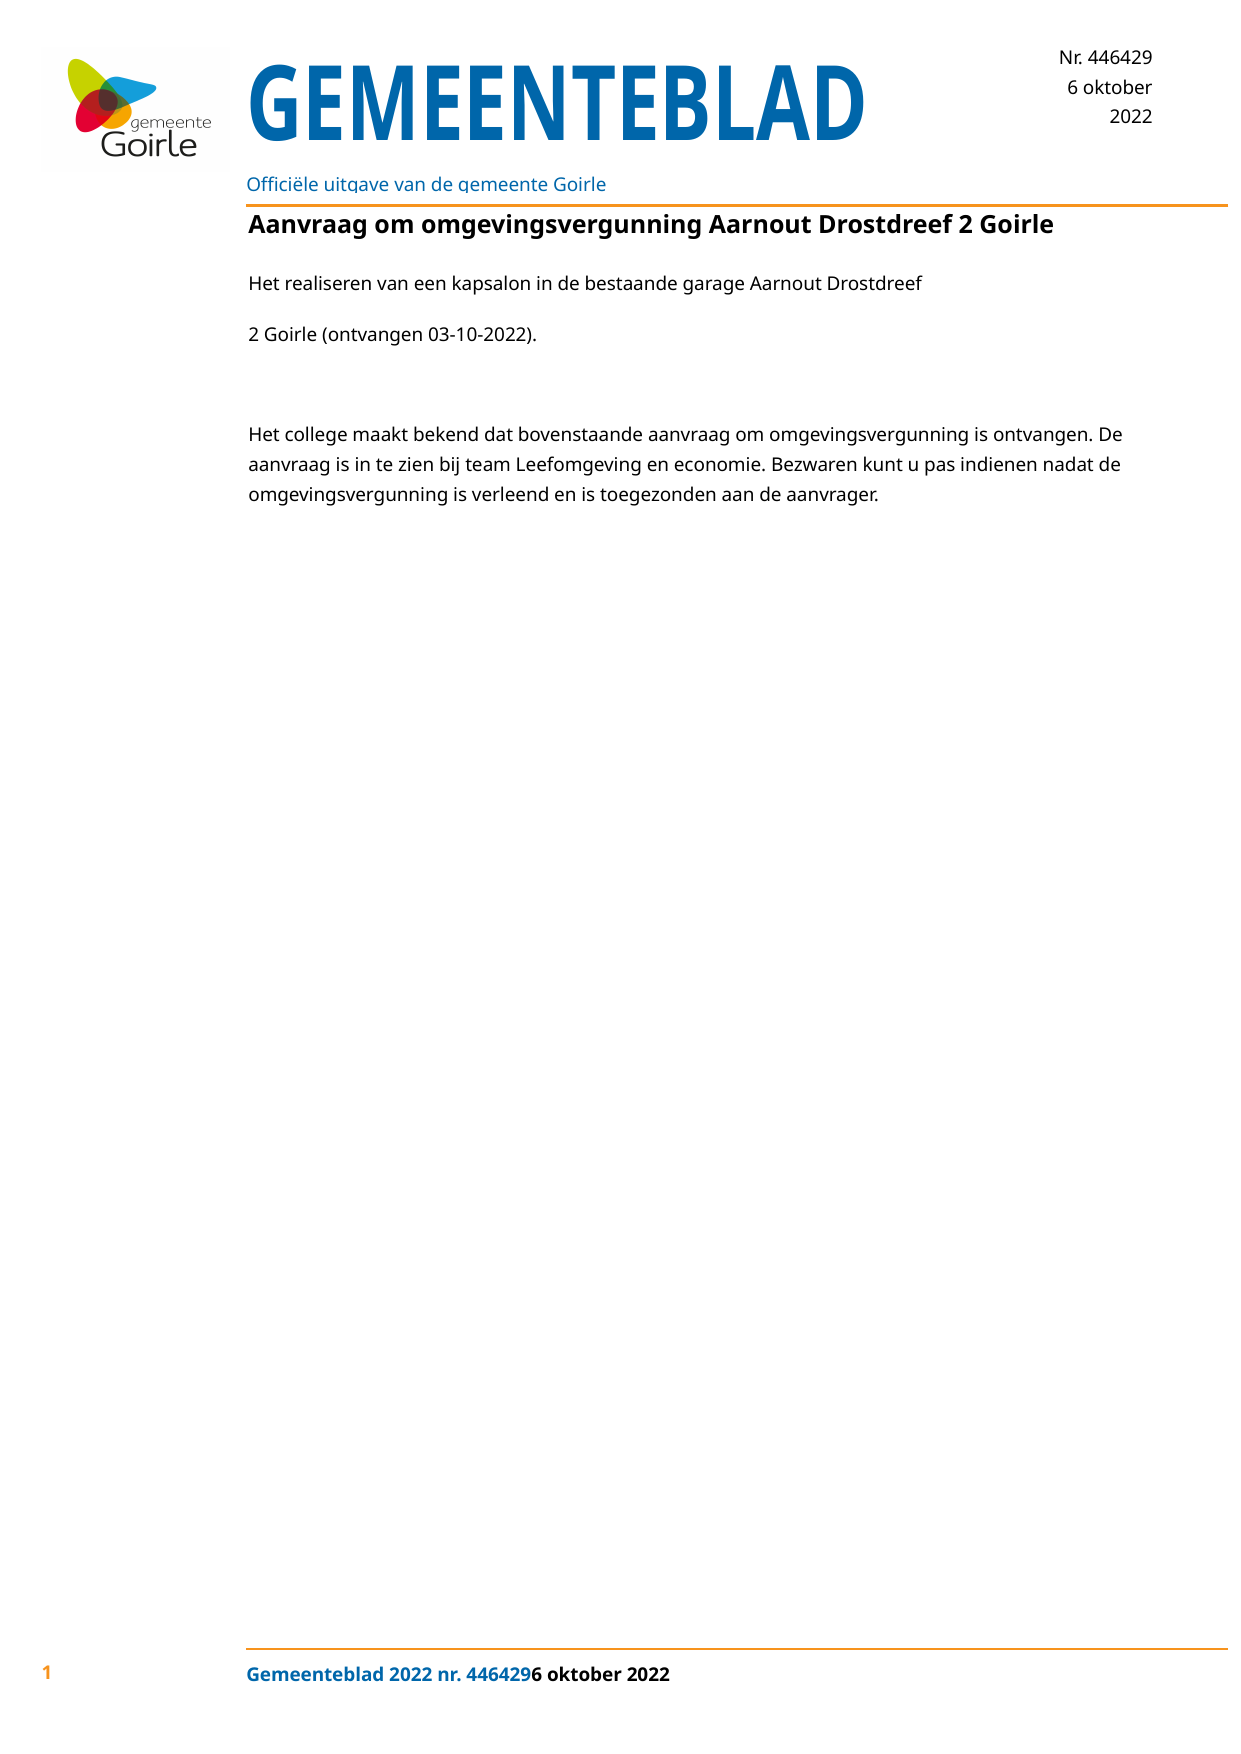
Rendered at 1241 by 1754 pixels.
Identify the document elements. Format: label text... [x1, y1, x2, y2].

text Aanvraag om omgevingsvergunning Aarnout Drostdreef 2 Goirle [248, 207, 1152, 241]
text 2 Goirle (ontvangen 03-10-2022). [248, 321, 1152, 346]
text Het college maakt bekend dat bovenstaande aanvraag om omgevingsvergunning is ontvangen. De aanvraag is in te zien bij team Leefomgeving en economie. Bezwaren kunt u pas indienen nadat de omgevingsvergunning is verleend en is toegezonden aan de aanvrager. [248, 422, 1152, 506]
picture [41, 47, 231, 172]
text Het realiseren van een kapsalon in de bestaande garage Aarnout Drostdreef [248, 270, 1152, 296]
